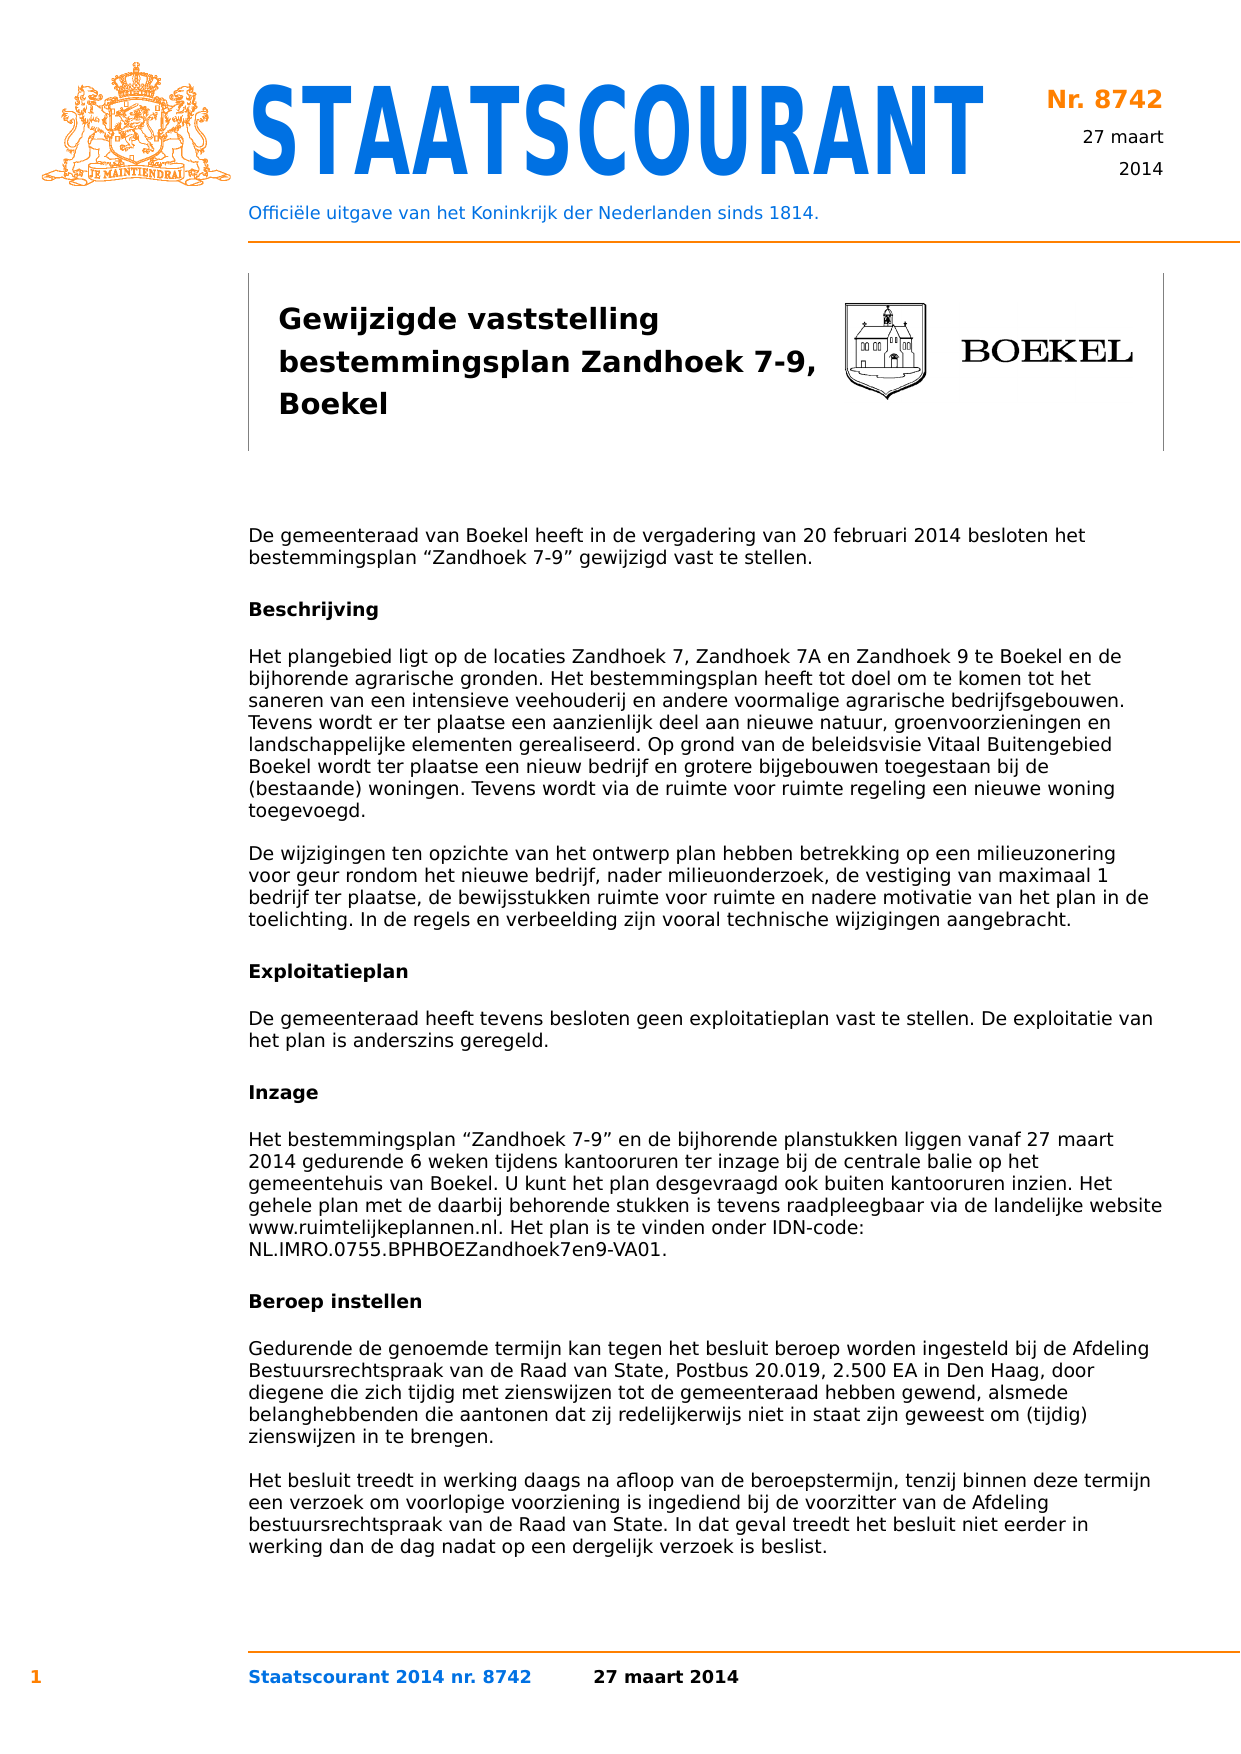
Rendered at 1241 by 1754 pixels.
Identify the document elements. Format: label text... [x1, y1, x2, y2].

table_header Nr. 8742 [998, 62, 1240, 121]
subtitle Exploitatieplan [248, 961, 1163, 983]
text De gemeenteraad van Boekel heeft in de vergadering van 20 februari 2014 besloten het bestemmingsplan “Zandhoek 7-9” gewijzigd vast te stellen. [248, 525, 1163, 569]
text Het besluit treedt in werking daags na afloop van de beroepstermijn, tenzij binnen deze termijn een verzoek om voorlopige voorziening is ingediend bij de voorzitter van de Afdeling bestuursrechtspraak van de Raad van State. In dat geval treedt het besluit niet eerder in werking dan de dag nadat op een dergelijk verzoek is beslist. [248, 1470, 1163, 1558]
text De wijzigingen ten opzichte van het ontwerp plan hebben betrekking op een milieuzonering voor geur rondom het nieuwe bedrijf, nader milieuonderzoek, de vestiging van maximaal 1 bedrijf ter plaatse, de bewijsstukken ruimte voor ruimte en nadere motivatie van het plan in de toelichting. In de regels en verbeelding zijn vooral technische wijzigingen aangebracht. [248, 843, 1163, 931]
table_header [25, 62, 248, 241]
subtitle Gewijzigde vaststelling bestemmingsplan Zandhoek 7-9, Boekel [249, 273, 1163, 451]
picture [41, 62, 231, 186]
subtitle Beroep instellen [248, 1291, 1163, 1313]
text De gemeenteraad heeft tevens besloten geen exploitatieplan vast te stellen. De exploitatie van het plan is anderszins geregeld. [248, 1008, 1163, 1052]
text Het bestemmingsplan “Zandhoek 7-9” en de bijhorende planstukken liggen vanaf 27 maart 2014 gedurende 6 weken tijdens kantooruren ter inzage bij de centrale balie op het gemeentehuis van Boekel. U kunt het plan desgevraagd ook buiten kantooruren inzien. Het gehele plan met de daarbij behorende stukken is tevens raadpleegbaar via de landelijke website www.ruimtelijkeplannen.nl. Het plan is te vinden onder IDN-code: NL.IMRO.0755.BPHBOEZandhoek7en9-VA01. [248, 1129, 1163, 1261]
subtitle Inzage [248, 1082, 1163, 1104]
table_cell 2014 [998, 153, 1240, 203]
text Het plangebied ligt op de locaties Zandhoek 7, Zandhoek 7A en Zandhoek 9 te Boekel en de bijhorende agrarische gronden. Het bestemmingsplan heeft tot doel om te komen tot het saneren van een intensieve veehouderij en andere voormalige agrarische bedrijfsgebouwen. Tevens wordt er ter plaatse een aanzienlijk deel aan nieuwe natuur, groenvoorzieningen en landschappelijke elementen gerealiseerd. Op grond van de beleidsvisie Vitaal Buitengebied Boekel wordt ter plaatse een nieuw bedrijf en grotere bijgebouwen toegestaan bij de (bestaande) woningen. Tevens wordt via de ruimte voor ruimte regeling een nieuwe woning toegevoegd. [248, 646, 1163, 821]
table_header STAATSCOURANT [248, 62, 998, 203]
table_cell 27 maart [998, 121, 1240, 153]
subtitle Beschrijving [248, 599, 1163, 621]
text Gedurende de genoemde termijn kan tegen het besluit beroep worden ingesteld bij de Afdeling Bestuursrechtspraak van de Raad van State, Postbus 20.019, 2.500 EA in Den Haag, door diegene die zich tijdig met zienswijzen tot de gemeenteraad hebben gewend, alsmede belanghebbenden die aantonen dat zij redelijkerwijs niet in staat zijn geweest om (tijdig) zienswijzen in te brengen. [248, 1338, 1163, 1448]
table_cell Officiële uitgave van het Koninkrijk der Nederlanden sinds 1814. [248, 203, 1240, 241]
picture [844, 302, 1134, 403]
